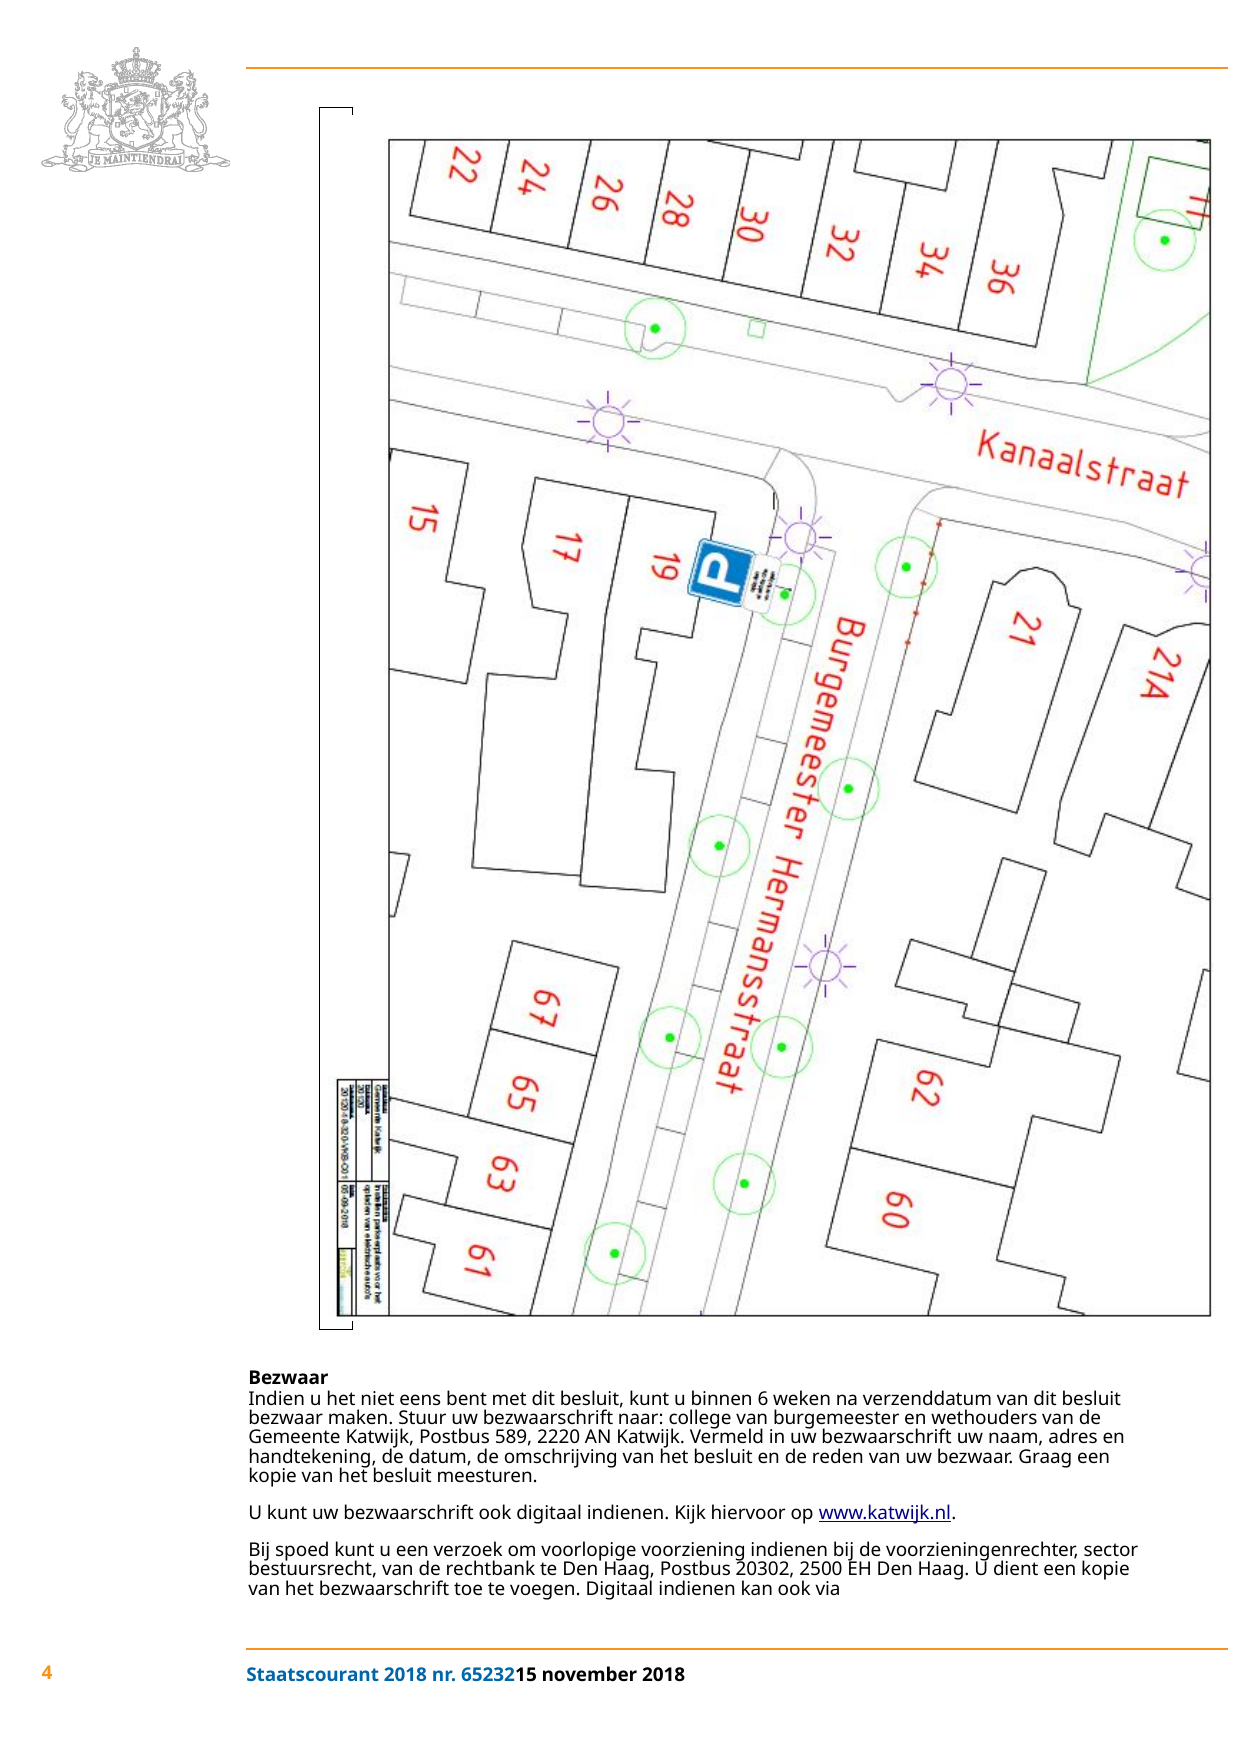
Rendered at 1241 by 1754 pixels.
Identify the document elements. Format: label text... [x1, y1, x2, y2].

picture [327, 115, 1214, 1321]
text U kunt uw bezwaarschrift ook digitaal indienen. Kijk hiervoor op www.katwijk.nl. [248, 1504, 1152, 1523]
text Bij spoed kunt u een verzoek om voorlopige voorziening indienen bij de voorzieningenrechter, sector bestuursrecht, van de rechtbank te Den Haag, Postbus 20302, 2500 EH Den Haag. U dient een kopie van het bezwaarschrift toe te voegen. Digitaal indienen kan ook via [248, 1541, 1152, 1599]
text Bezwaar [248, 1364, 1152, 1390]
text Indien u het niet eens bent met dit besluit, kunt u binnen 6 weken na verzenddatum van dit besluit bezwaar maken. Stuur uw bezwaarschrift naar: college van burgemeester en wethouders van de Gemeente Katwijk, Postbus 589, 2220 AN Katwijk. Vermeld in uw bezwaarschrift uw naam, adres en handtekening, de datum, de omschrijving van het besluit en de reden van uw bezwaar. Graag een kopie van het besluit meesturen. [248, 1390, 1152, 1486]
picture [41, 47, 231, 172]
